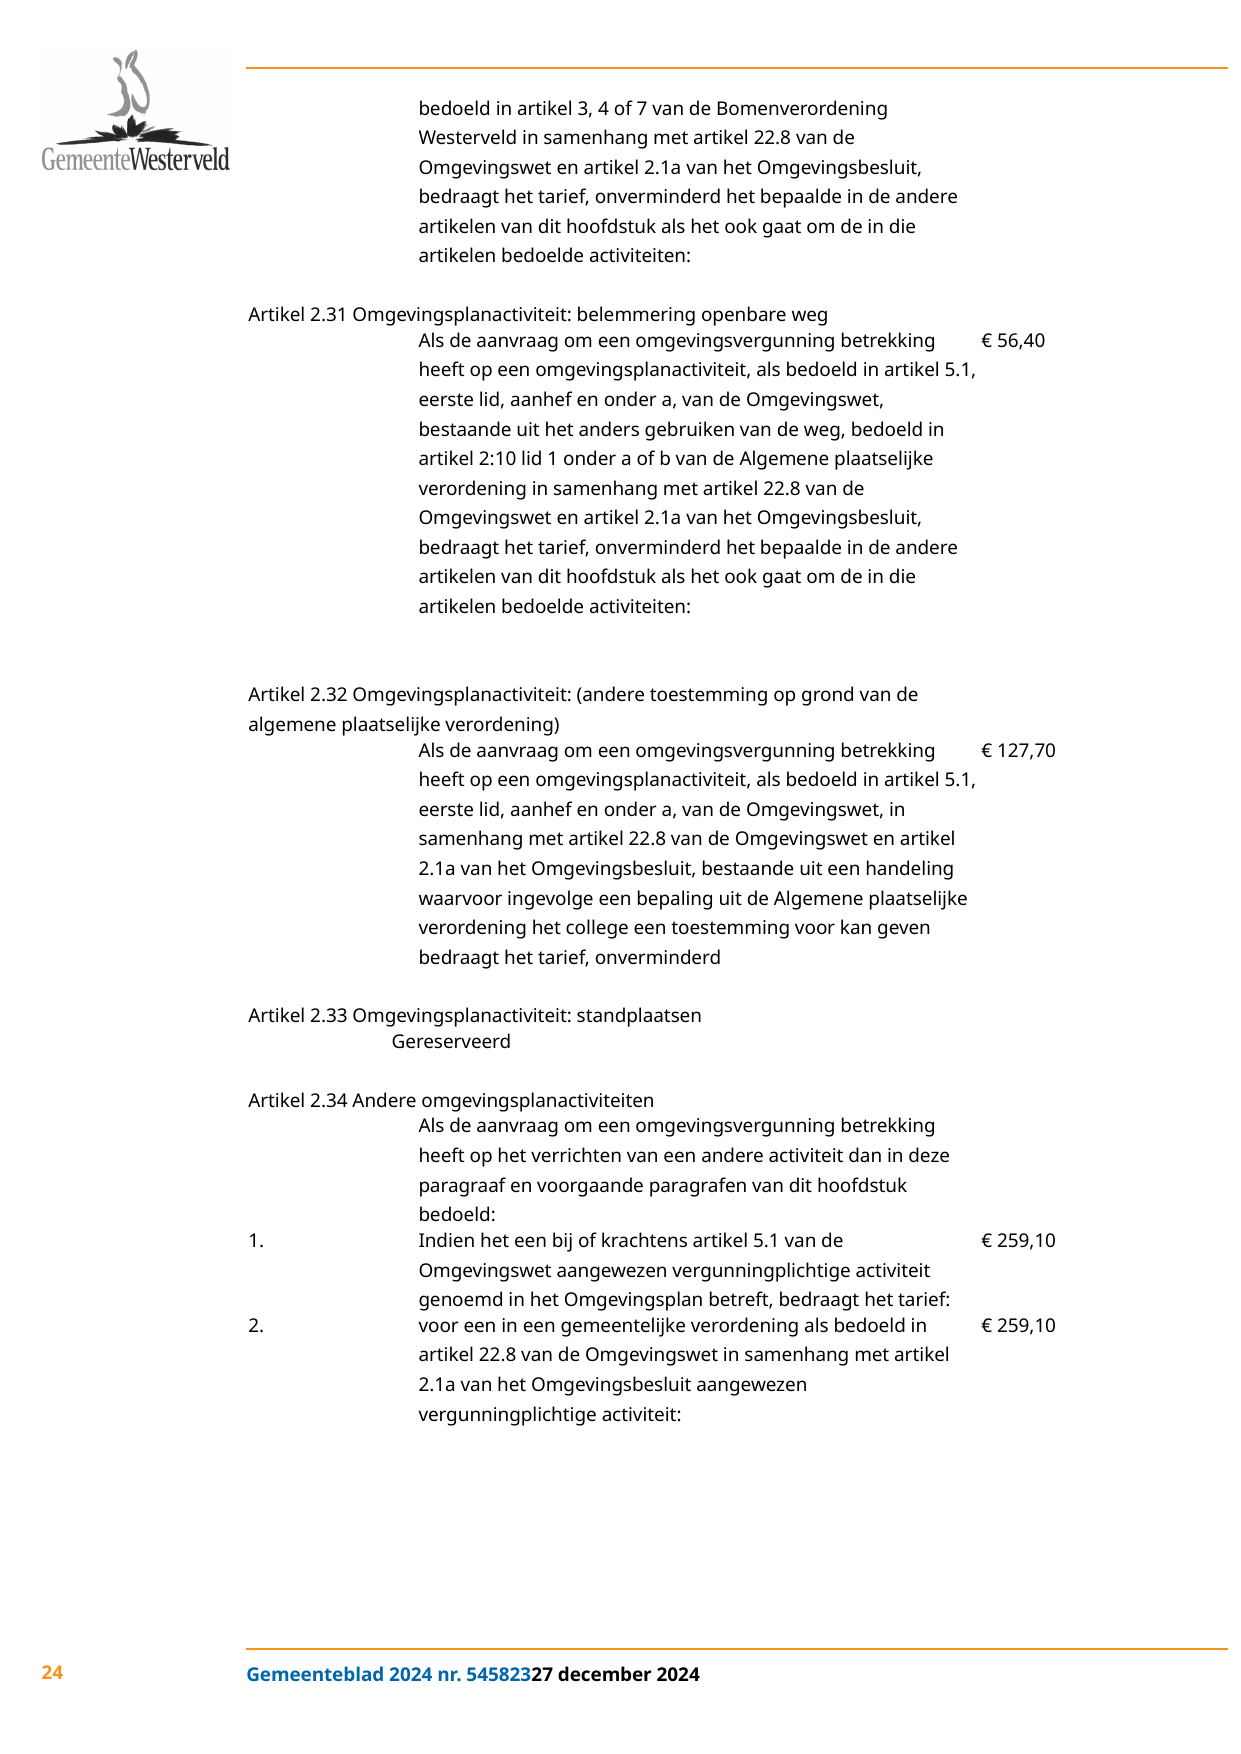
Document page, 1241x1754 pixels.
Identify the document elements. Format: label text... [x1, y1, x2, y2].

table_cell Als de aanvraag om een omgevingsvergunning betrekking heeft op het verrichten van een andere activiteit dan in deze paragraaf en voorgaande paragrafen van dit hoofdstuk bedoeld: [418, 1113, 981, 1227]
table_header Artikel 2.32 Omgevingsplanactiviteit: (andere toestemming op grond van de algemene plaatselijke verordening) [248, 682, 981, 737]
table_cell [248, 95, 418, 268]
table_cell Indien het een bij of krachtens artikel 5.1 van de Omgevingswet aangewezen vergunningplichtige activiteit genoemd in het Omgevingsplan betreft, bedraagt het tarief: [418, 1227, 981, 1312]
table_header Artikel 2.34 Andere omgevingsplanactiviteiten [248, 1087, 981, 1113]
table_cell € 259,10 [981, 1227, 1152, 1312]
table_cell € 56,40 [981, 327, 1152, 619]
table_cell voor een in een gemeentelijke verordening als bedoeld in artikel 22.8 van de Omgevingswet in samenhang met artikel 2.1a van het Omgevingsbesluit aangewezen vergunningplichtige activiteit: [418, 1312, 981, 1427]
table_header [865, 1003, 1152, 1028]
table_header [981, 1087, 1152, 1113]
table_cell € 127,70 [981, 737, 1152, 970]
table_cell Gereserveerd [391, 1028, 1008, 1054]
table_cell [248, 327, 418, 619]
table_cell [248, 737, 418, 970]
table_cell [981, 95, 1152, 268]
table_cell € 259,10 [981, 1312, 1152, 1427]
table_cell [1008, 1028, 1152, 1054]
table_header [981, 682, 1152, 737]
table_cell Als de aanvraag om een omgevingsvergunning betrekking heeft op een omgevingsplanactiviteit, als bedoeld in artikel 5.1, eerste lid, aanhef en onder a, van de Omgevingswet, bestaande uit het anders gebruiken van de weg, bedoeld in artikel 2:10 lid 1 onder a of b van de Algemene plaatselijke verordening in samenhang met artikel 22.8 van de Omgevingswet en artikel 2.1a van het Omgevingsbesluit, bedraagt het tarief, onverminderd het bepaalde in de andere artikelen van dit hoofdstuk als het ook gaat om de in die artikelen bedoelde activiteiten: [418, 327, 981, 619]
picture [41, 47, 231, 172]
table_cell Als de aanvraag om een omgevingsvergunning betrekking heeft op een omgevingsplanactiviteit, als bedoeld in artikel 5.1, eerste lid, aanhef en onder a, van de Omgevingswet, in samenhang met artikel 22.8 van de Omgevingswet en artikel 2.1a van het Omgevingsbesluit, bestaande uit een handeling waarvoor ingevolge een bepaling uit de Algemene plaatselijke verordening het college een toestemming voor kan geven bedraagt het tarief, onverminderd [418, 737, 981, 970]
table_cell 2. [248, 1312, 418, 1427]
table_cell [981, 1113, 1152, 1227]
table_cell 1. [248, 1227, 418, 1312]
table_cell [248, 1028, 391, 1054]
table_header Artikel 2.33 Omgevingsplanactiviteit: standplaatsen [248, 1003, 865, 1028]
table_header Artikel 2.31 Omgevingsplanactiviteit: belemmering openbare weg [248, 301, 981, 327]
table_cell [248, 1113, 418, 1227]
table_header [981, 301, 1152, 327]
table_cell bedoeld in artikel 3, 4 of 7 van de Bomenverordening Westerveld in samenhang met artikel 22.8 van de Omgevingswet en artikel 2.1a van het Omgevingsbesluit, bedraagt het tarief, onverminderd het bepaalde in de andere artikelen van dit hoofdstuk als het ook gaat om de in die artikelen bedoelde activiteiten: [418, 95, 981, 268]
